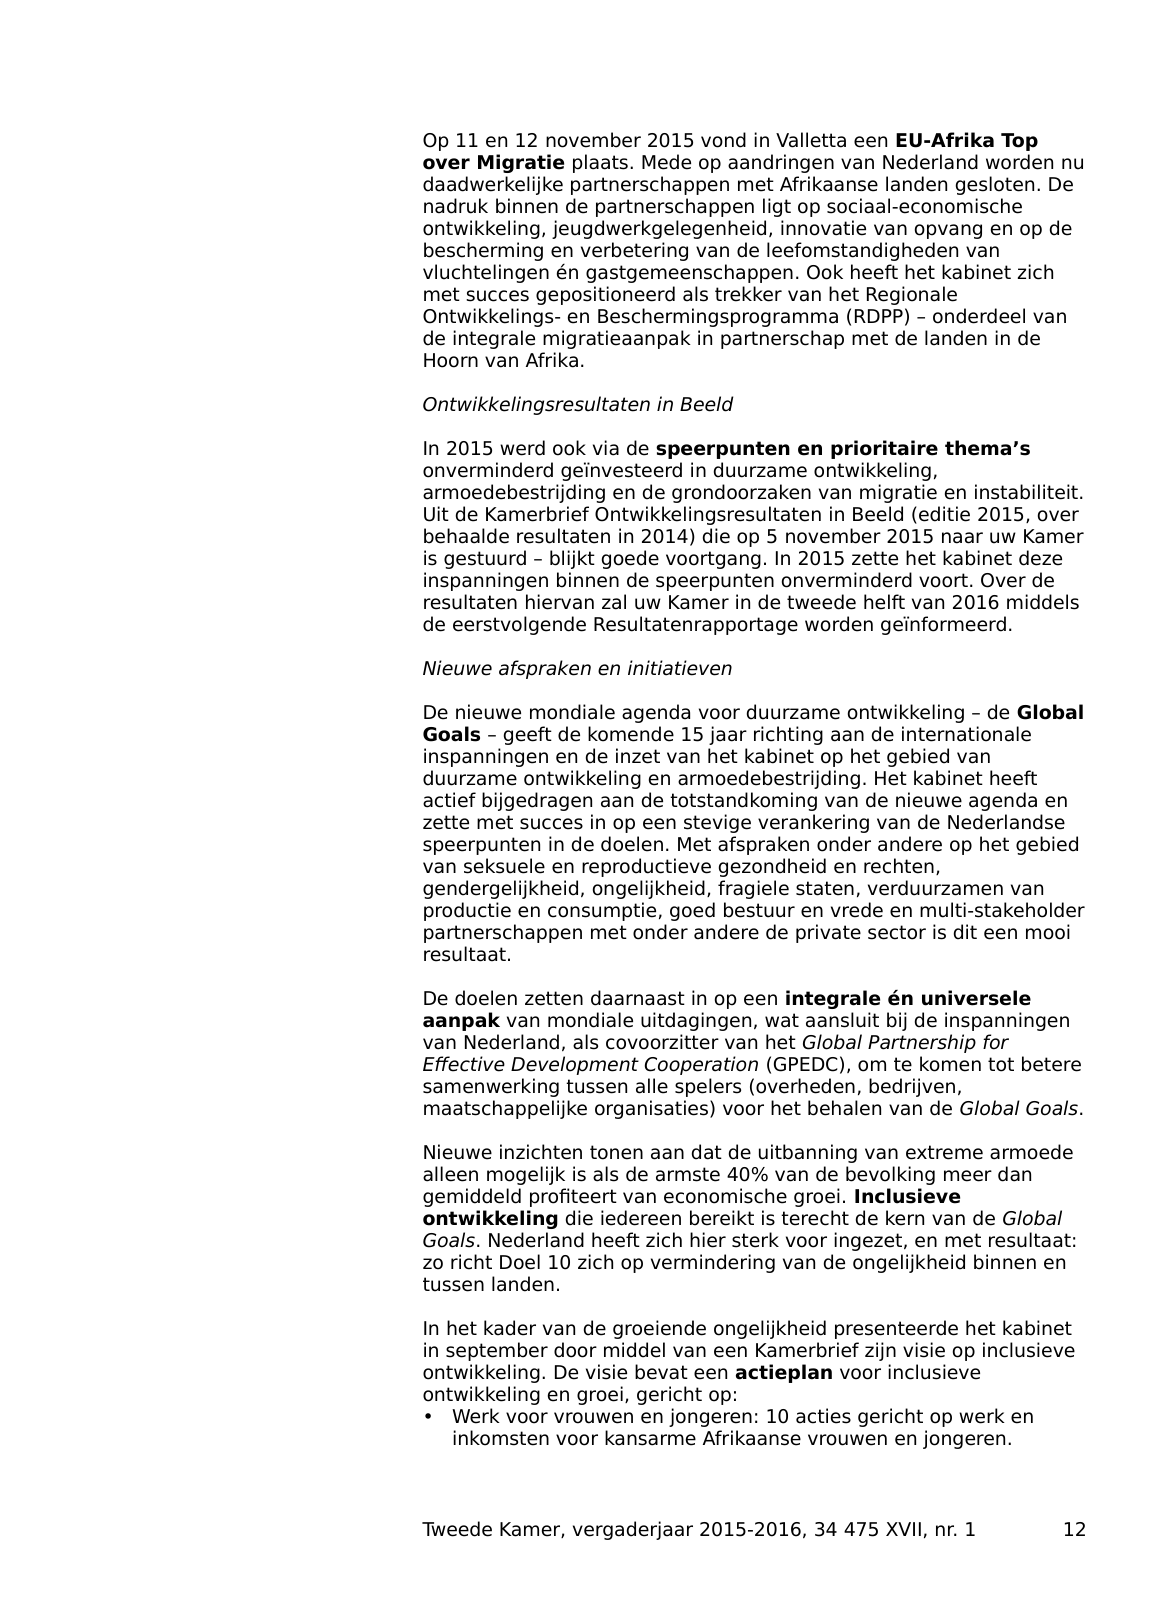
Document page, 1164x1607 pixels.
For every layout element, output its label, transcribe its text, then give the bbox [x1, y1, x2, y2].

text • Werk voor vrouwen en jongeren: 10 acties gericht op werk en inkomsten voor kansarme Afrikaanse vrouwen en jongeren. [422, 1406, 1087, 1450]
text In het kader van de groeiende ongelijkheid presenteerde het kabinet in september door middel van een Kamerbrief zijn visie op inclusieve ontwikkeling. De visie bevat een actieplan voor inclusieve ontwikkeling en groei, gericht op: [422, 1318, 1087, 1406]
text De doelen zetten daarnaast in op een integrale én universele aanpak van mondiale uitdagingen, wat aansluit bij de inspanningen van Nederland, als covoorzitter van het Global Partnership for Effective Development Cooperation (GPEDC), om te komen tot betere samenwerking tussen alle spelers (overheden, bedrijven, maatschappelijke organisaties) voor het behalen van de Global Goals. [422, 988, 1087, 1120]
text Op 11 en 12 november 2015 vond in Valletta een EU-Afrika Top over Migratie plaats. Mede op aandringen van Nederland worden nu daadwerkelijke partnerschappen met Afrikaanse landen gesloten. De nadruk binnen de partnerschappen ligt op sociaal-economische ontwikkeling, jeugdwerkgelegenheid, innovatie van opvang en op de bescherming en verbetering van de leefomstandigheden van vluchtelingen én gastgemeenschappen. Ook heeft het kabinet zich met succes gepositioneerd als trekker van het Regionale Ontwikkelings- en Beschermingsprogramma (RDPP) – onderdeel van de integrale migratieaanpak in partnerschap met de landen in de Hoorn van Afrika. [422, 130, 1087, 372]
text In 2015 werd ook via de speerpunten en prioritaire thema’s onverminderd geïnvesteerd in duurzame ontwikkeling, armoedebestrijding en de grondoorzaken van migratie en instabiliteit. Uit de Kamerbrief Ontwikkelingsresultaten in Beeld (editie 2015, over behaalde resultaten in 2014) die op 5 november 2015 naar uw Kamer is gestuurd – blijkt goede voortgang. In 2015 zette het kabinet deze inspanningen binnen de speerpunten onverminderd voort. Over de resultaten hiervan zal uw Kamer in de tweede helft van 2016 middels de eerstvolgende Resultatenrapportage worden geïnformeerd. [422, 438, 1087, 636]
subtitle Nieuwe afspraken en initiatieven [422, 658, 1087, 680]
text De nieuwe mondiale agenda voor duurzame ontwikkeling – de Global Goals – geeft de komende 15 jaar richting aan de internationale inspanningen en de inzet van het kabinet op het gebied van duurzame ontwikkeling en armoedebestrijding. Het kabinet heeft actief bijgedragen aan de totstandkoming van de nieuwe agenda en zette met succes in op een stevige verankering van de Nederlandse speerpunten in de doelen. Met afspraken onder andere op het gebied van seksuele en reproductieve gezondheid en rechten, gendergelijkheid, ongelijkheid, fragiele staten, verduurzamen van productie en consumptie, goed bestuur en vrede en multi-stakeholder partnerschappen met onder andere de private sector is dit een mooi resultaat. [422, 702, 1087, 966]
subtitle Ontwikkelingsresultaten in Beeld [422, 394, 1087, 416]
text Nieuwe inzichten tonen aan dat de uitbanning van extreme armoede alleen mogelijk is als de armste 40% van de bevolking meer dan gemiddeld profiteert van economische groei. Inclusieve ontwikkeling die iedereen bereikt is terecht de kern van de Global Goals. Nederland heeft zich hier sterk voor ingezet, en met resultaat: zo richt Doel 10 zich op vermindering van de ongelijkheid binnen en tussen landen. [422, 1142, 1087, 1296]
